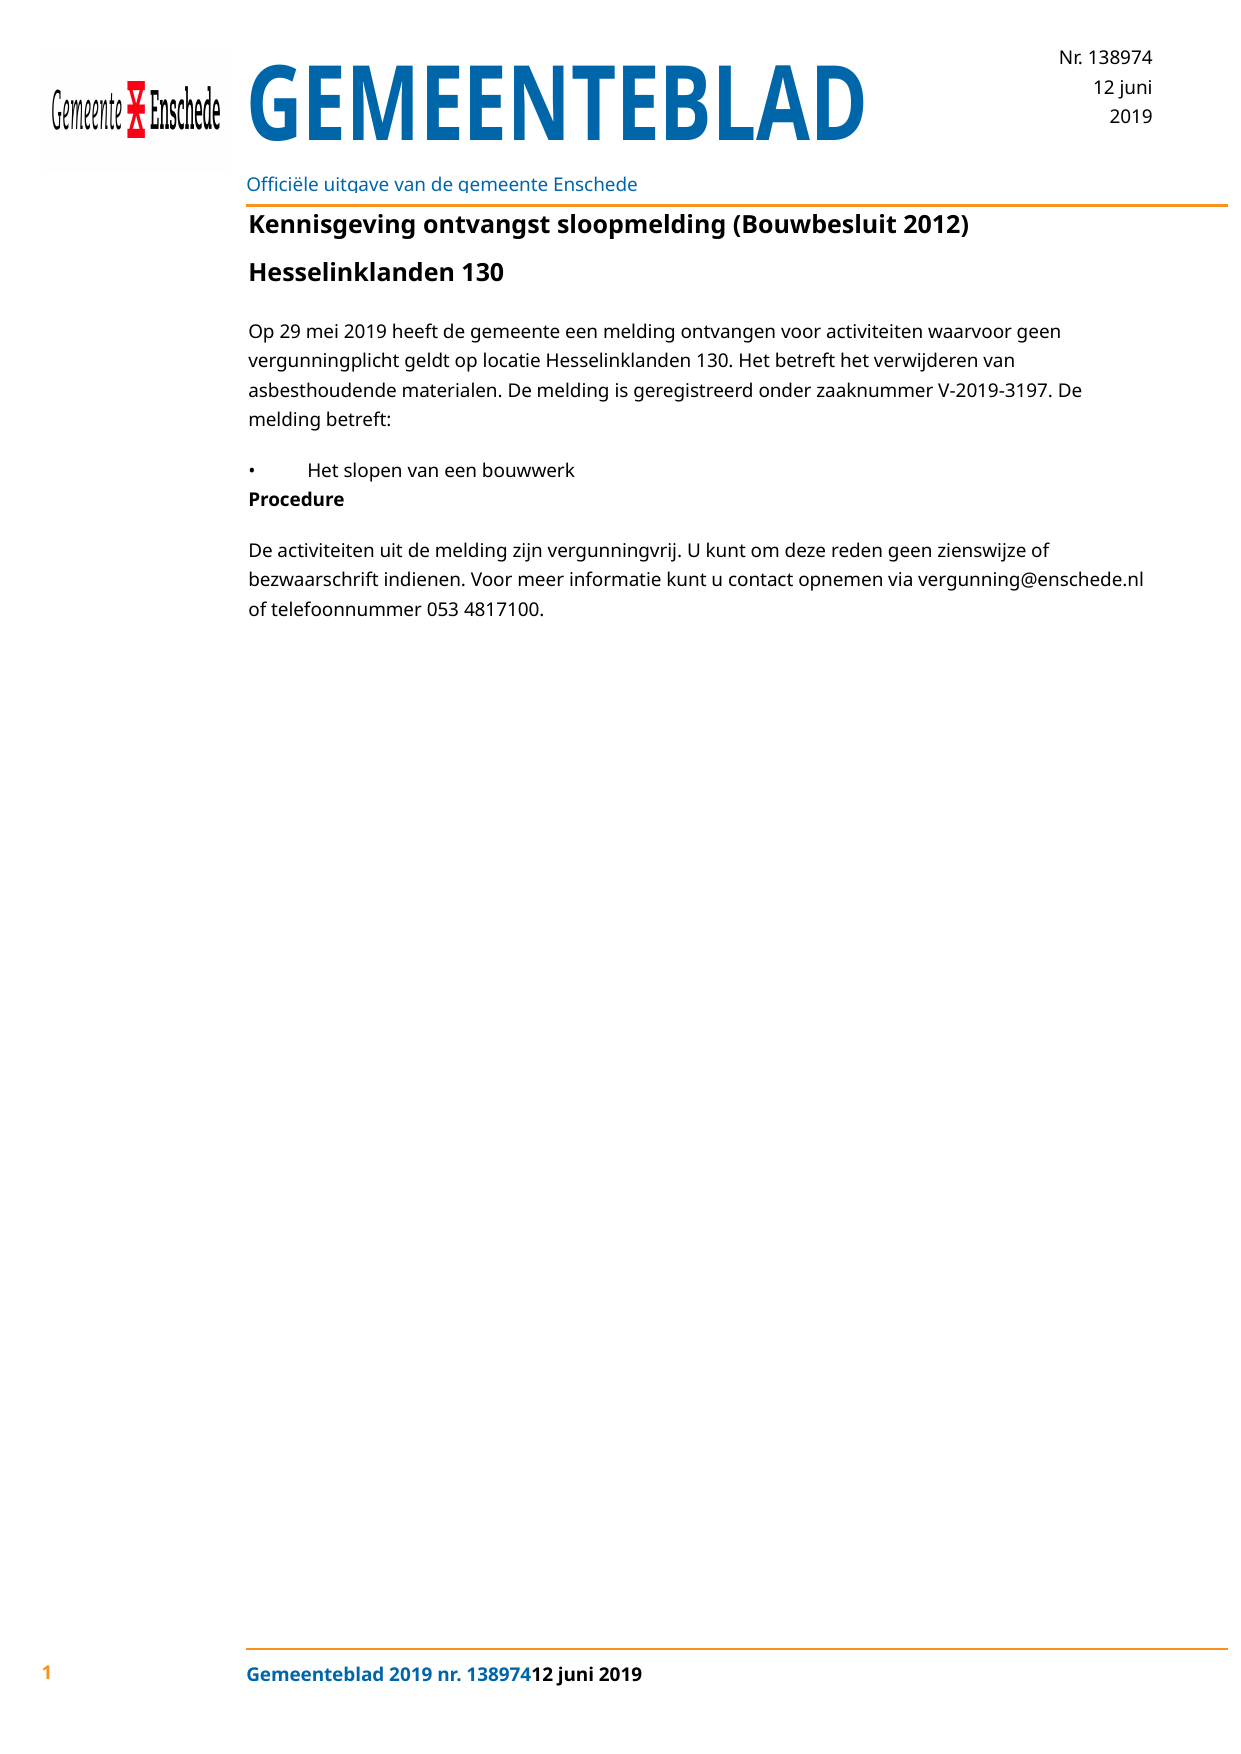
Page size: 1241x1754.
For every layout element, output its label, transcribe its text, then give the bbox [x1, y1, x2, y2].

text Kennisgeving ontvangst sloopmelding (Bouwbesluit 2012) Hesselinklanden 130 [248, 207, 1152, 288]
picture [41, 47, 231, 172]
text De activiteiten uit de melding zijn vergunningvrij. U kunt om deze reden geen zienswijze of bezwaarschrift indienen. Voor meer informatie kunt u contact opnemen via vergunning@enschede.nl of telefoonnummer 053 4817100. [248, 537, 1152, 622]
text Procedure [248, 487, 1152, 512]
text Op 29 mei 2019 heeft de gemeente een melding ontvangen voor activiteiten waarvoor geen vergunningplicht geldt op locatie Hesselinklanden 130. Het betreft het verwijderen van asbesthoudende materialen. De melding is geregistreerd onder zaaknummer V-2019-3197. De melding betreft: [248, 318, 1152, 432]
list Het slopen van een bouwwerk [248, 457, 1152, 483]
